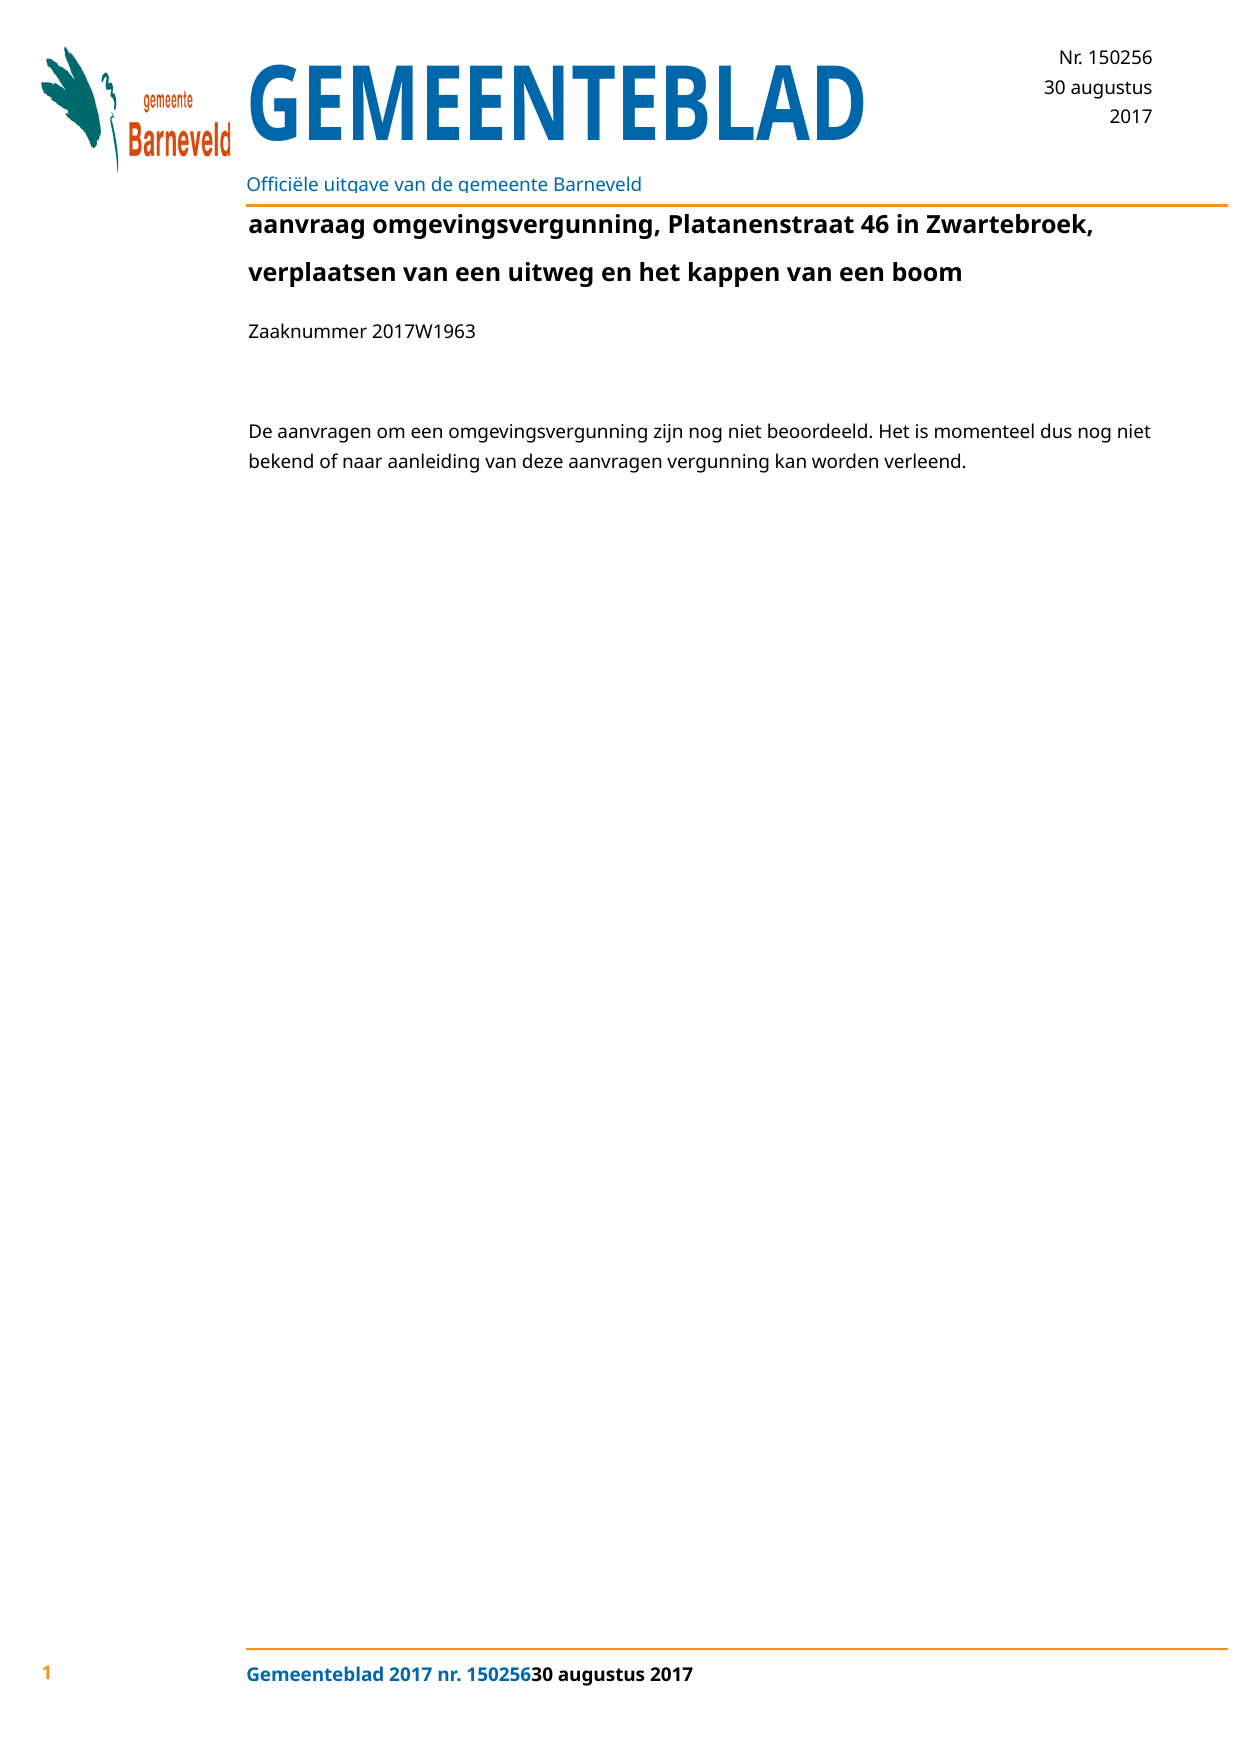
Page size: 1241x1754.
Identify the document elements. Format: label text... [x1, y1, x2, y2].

text Zaaknummer 2017W1963 [248, 318, 1152, 344]
picture [41, 47, 231, 172]
text De aanvragen om een omgevingsvergunning zijn nog niet beoordeeld. Het is momenteel dus nog niet bekend of naar aanleiding van deze aanvragen vergunning kan worden verleend. [248, 419, 1152, 474]
text aanvraag omgevingsvergunning, Platanenstraat 46 in Zwartebroek, verplaatsen van een uitweg en het kappen van een boom [248, 207, 1152, 288]
